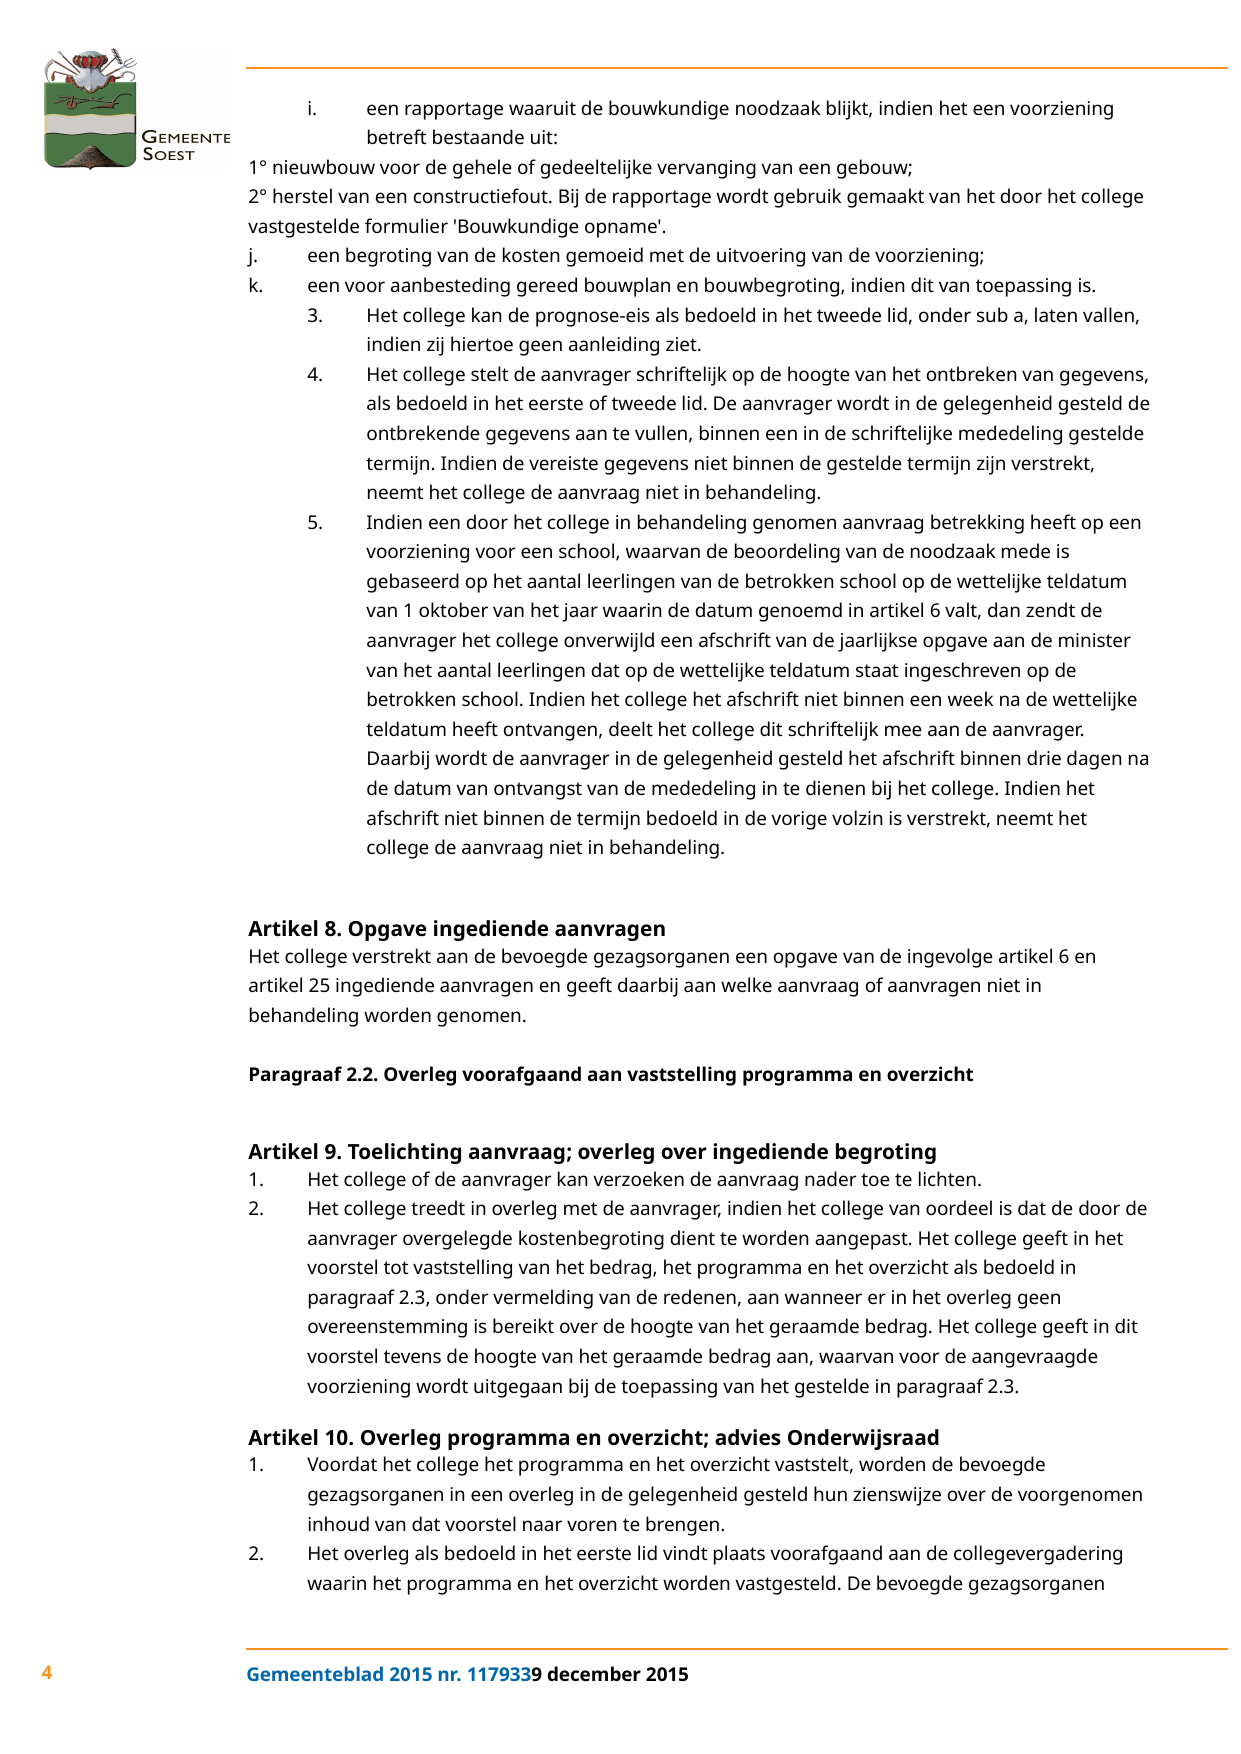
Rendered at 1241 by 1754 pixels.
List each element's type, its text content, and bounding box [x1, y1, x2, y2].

list Het college treedt in overleg met de aanvrager, indien het college van oordeel is dat de door de aanvrager overgelegde kostenbegroting dient te worden aangepast. Het college geeft in het voorstel tot vaststelling van het bedrag, het programma en het overzicht als bedoeld in paragraaf 2.3, onder vermelding van de redenen, aan wanneer er in het overleg geen overeenstemming is bereikt over de hoogte van het geraamde bedrag. Het college geeft in dit voorstel tevens de hoogte van het geraamde bedrag aan, waarvan voor de aangevraagde voorziening wordt uitgegaan bij de toepassing van het gestelde in paragraaf 2.3. [248, 1195, 1152, 1398]
list Het college kan de prognose-eis als bedoeld in het tweede lid, onder sub a, laten vallen, indien zij hiertoe geen aanleiding ziet. [307, 302, 1152, 357]
text Artikel 8. Opgave ingediende aanvragen [248, 914, 1152, 943]
text Artikel 9. Toelichting aanvraag; overleg over ingediende begroting [248, 1137, 1152, 1166]
list Het college of de aanvrager kan verzoeken de aanvraag nader toe te lichten. [248, 1166, 1152, 1191]
text Het college verstrekt aan de bevoegde gezagsorganen een opgave van de ingevolge artikel 6 en artikel 25 ingediende aanvragen en geeft daarbij aan welke aanvraag of aanvragen niet in behandeling worden genomen. [248, 943, 1152, 1028]
list Voordat het college het programma en het overzicht vaststelt, worden de bevoegde gezagsorganen in een overleg in de gelegenheid gesteld hun zienswijze over de voorgenomen inhoud van dat voorstel naar voren te brengen. [248, 1452, 1152, 1537]
text 1° nieuwbouw voor de gehele of gedeeltelijke vervanging van een gebouw; [248, 154, 1152, 180]
list een begroting van de kosten gemoeid met de uitvoering van de voorziening; [248, 243, 1152, 268]
list Het overleg als bedoeld in het eerste lid vindt plaats voorafgaand aan de collegevergadering waarin het programma en het overzicht worden vastgesteld. De bevoegde gezagsorganen [248, 1540, 1152, 1596]
text Artikel 10. Overleg programma en overzicht; advies Onderwijsraad [248, 1423, 1152, 1452]
list Het college stelt de aanvrager schriftelijk op de hoogte van het ontbreken van gegevens, als bedoeld in het eerste of tweede lid. De aanvrager wordt in de gelegenheid gesteld de ontbrekende gegevens aan te vullen, binnen een in de schriftelijke mededeling gestelde termijn. Indien de vereiste gegevens niet binnen de gestelde termijn zijn verstrekt, neemt het college de aanvraag niet in behandeling. [307, 361, 1152, 505]
picture [41, 47, 231, 172]
text Paragraaf 2.2. Overleg voorafgaand aan vaststelling programma en overzicht [248, 1061, 1152, 1087]
list Indien een door het college in behandeling genomen aanvraag betrekking heeft op een voorziening voor een school, waarvan de beoordeling van de noodzaak mede is gebaseerd op het aantal leerlingen van de betrokken school op de wettelijke teldatum van 1 oktober van het jaar waarin de datum genoemd in artikel 6 valt, dan zendt de aanvrager het college onverwijld een afschrift van de jaarlijkse opgave aan de minister van het aantal leerlingen dat op de wettelijke teldatum staat ingeschreven op de betrokken school. Indien het college het afschrift niet binnen een week na de wettelijke teldatum heeft ontvangen, deelt het college dit schriftelijk mee aan de aanvrager. Daarbij wordt de aanvrager in de gelegenheid gesteld het afschrift binnen drie dagen na de datum van ontvangst van de mededeling in te dienen bij het college. Indien het afschrift niet binnen de termijn bedoeld in de vorige volzin is verstrekt, neemt het college de aanvraag niet in behandeling. [307, 509, 1152, 860]
list een voor aanbesteding gereed bouwplan en bouwbegroting, indien dit van toepassing is. [248, 272, 1152, 298]
list een rapportage waaruit de bouwkundige noodzaak blijkt, indien het een voorziening betreft bestaande uit: [307, 95, 1152, 150]
text 2° herstel van een constructiefout. Bij de rapportage wordt gebruik gemaakt van het door het college vastgestelde formulier 'Bouwkundige opname'. [248, 183, 1152, 239]
